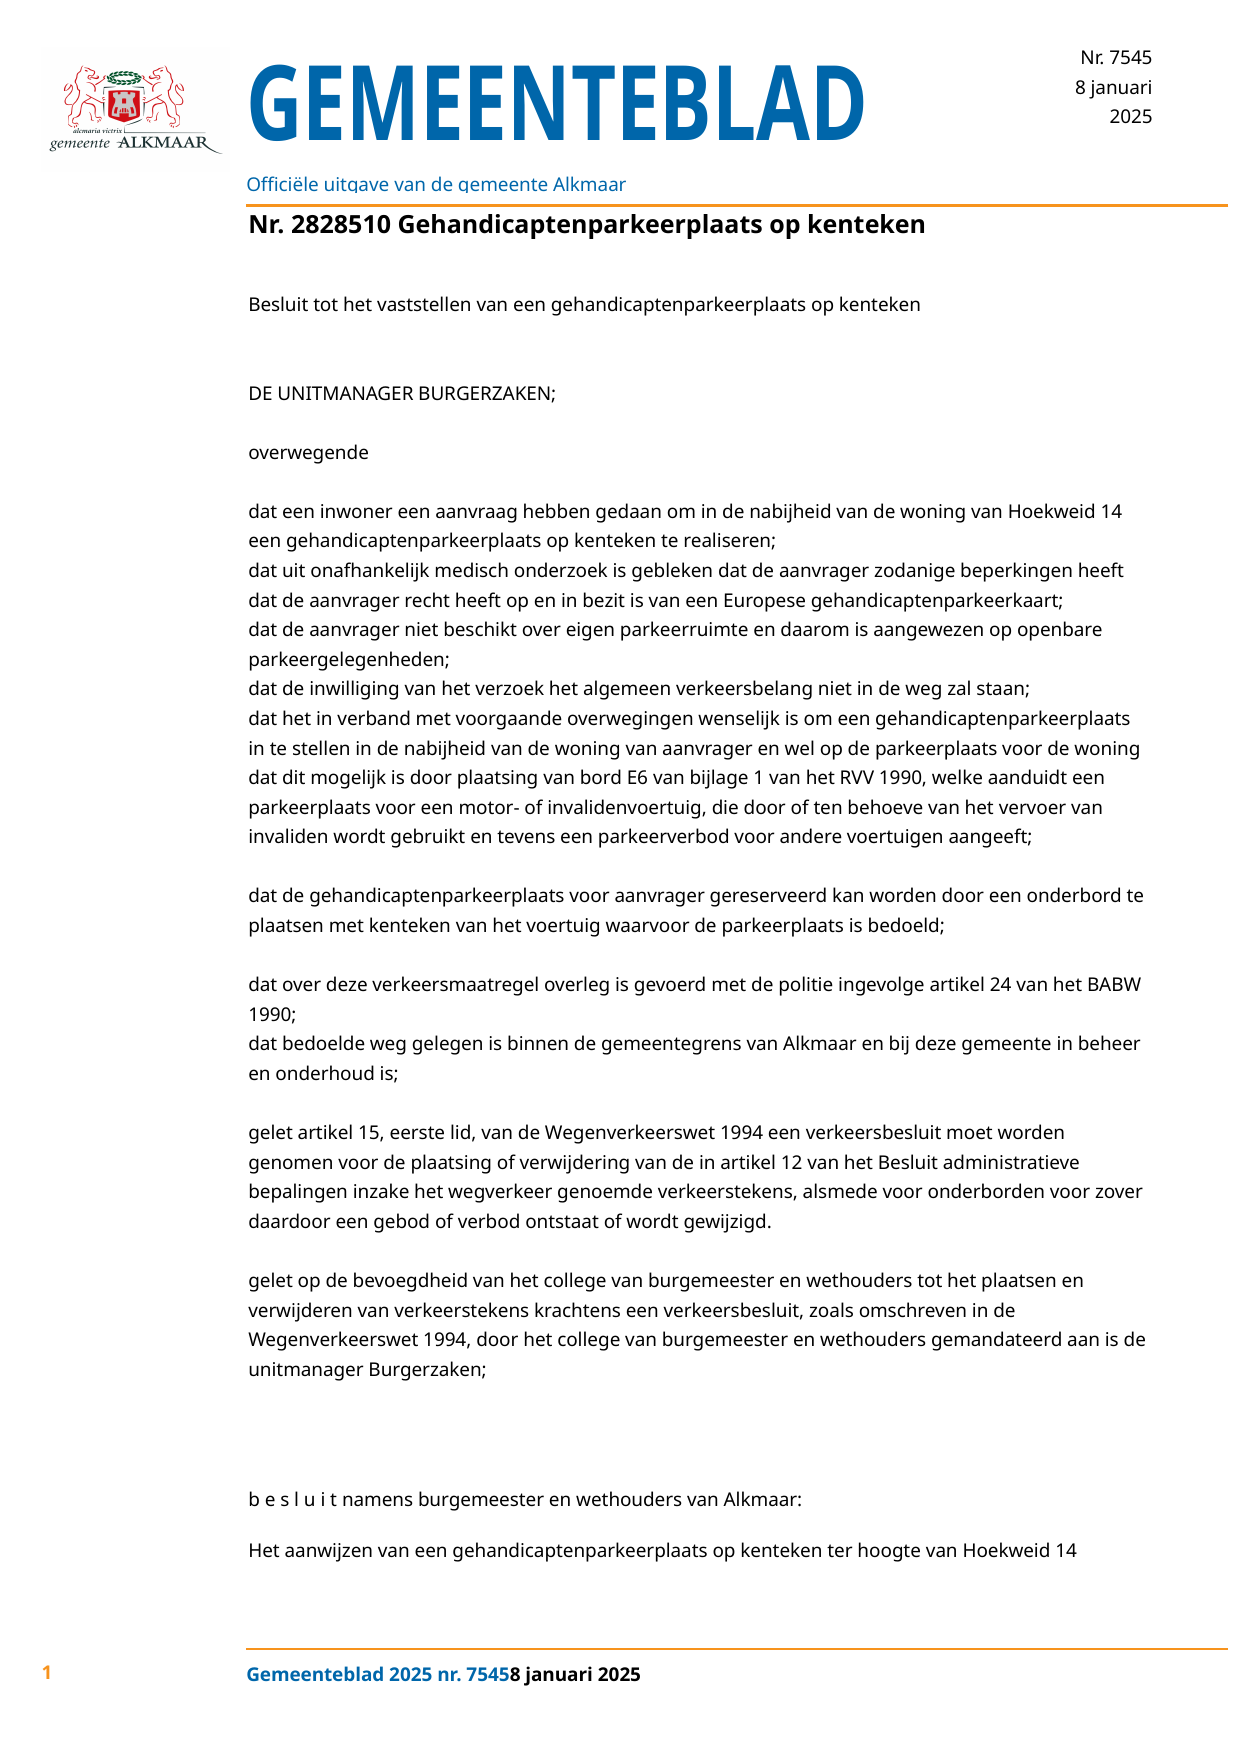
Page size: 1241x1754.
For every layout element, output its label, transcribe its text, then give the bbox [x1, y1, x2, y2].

text b e s l u i t namens burgemeester en wethouders van Alkmaar: [248, 1486, 1152, 1512]
text dat het in verband met voorgaande overwegingen wenselijk is om een gehandicaptenparkeerplaats in te stellen in de nabijheid van de woning van aanvrager en wel op de parkeerplaats voor de woning dat dit mogelijk is door plaatsing van bord E6 van bijlage 1 van het RVV 1990, welke aanduidt een parkeerplaats voor een motor- of invalidenvoertuig, die door of ten behoeve van het vervoer van invaliden wordt gebruikt en tevens een parkeerverbod voor andere voertuigen aangeeft; [248, 705, 1152, 849]
text dat de aanvrager niet beschikt over eigen parkeerruimte en daarom is aangewezen op openbare parkeergelegenheden; [248, 616, 1152, 672]
text gelet op de bevoegdheid van het college van burgemeester en wethouders tot het plaatsen en verwijderen van verkeerstekens krachtens een verkeersbesluit, zoals omschreven in de Wegenverkeerswet 1994, door het college van burgemeester en wethouders gemandateerd aan is de unitmanager Burgerzaken; [248, 1267, 1152, 1382]
text Nr. 2828510 Gehandicaptenparkeerplaats op kenteken [248, 207, 1152, 241]
text dat uit onafhankelijk medisch onderzoek is gebleken dat de aanvrager zodanige beperkingen heeft dat de aanvrager recht heeft op en in bezit is van een Europese gehandicaptenparkeerkaart; [248, 557, 1152, 613]
text dat de inwilliging van het verzoek het algemeen verkeersbelang niet in de weg zal staan; [248, 676, 1152, 701]
text Besluit tot het vaststellen van een gehandicaptenparkeerplaats op kenteken [248, 291, 1152, 317]
text dat over deze verkeersmaatregel overleg is gevoerd met de politie ingevolge artikel 24 van het BABW 1990; [248, 971, 1152, 1027]
text DE UNITMANAGER BURGERZAKEN; [248, 380, 1152, 406]
text dat een inwoner een aanvraag hebben gedaan om in de nabijheid van de woning van Hoekweid 14 een gehandicaptenparkeerplaats op kenteken te realiseren; [248, 498, 1152, 553]
text dat bedoelde weg gelegen is binnen de gemeentegrens van Alkmaar en bij deze gemeente in beheer en onderhoud is; [248, 1031, 1152, 1086]
text overwegende [248, 439, 1152, 465]
text Het aanwijzen van een gehandicaptenparkeerplaats op kenteken ter hoogte van Hoekweid 14 [248, 1537, 1152, 1563]
picture [41, 47, 231, 172]
text gelet artikel 15, eerste lid, van de Wegenverkeerswet 1994 een verkeersbesluit moet worden genomen voor de plaatsing of verwijdering van de in artikel 12 van het Besluit administratieve bepalingen inzake het wegverkeer genoemde verkeerstekens, alsmede voor onderborden voor zover daardoor een gebod of verbod ontstaat of wordt gewijzigd. [248, 1119, 1152, 1234]
text dat de gehandicaptenparkeerplaats voor aanvrager gereserveerd kan worden door een onderbord te plaatsen met kenteken van het voertuig waarvoor de parkeerplaats is bedoeld; [248, 883, 1152, 938]
